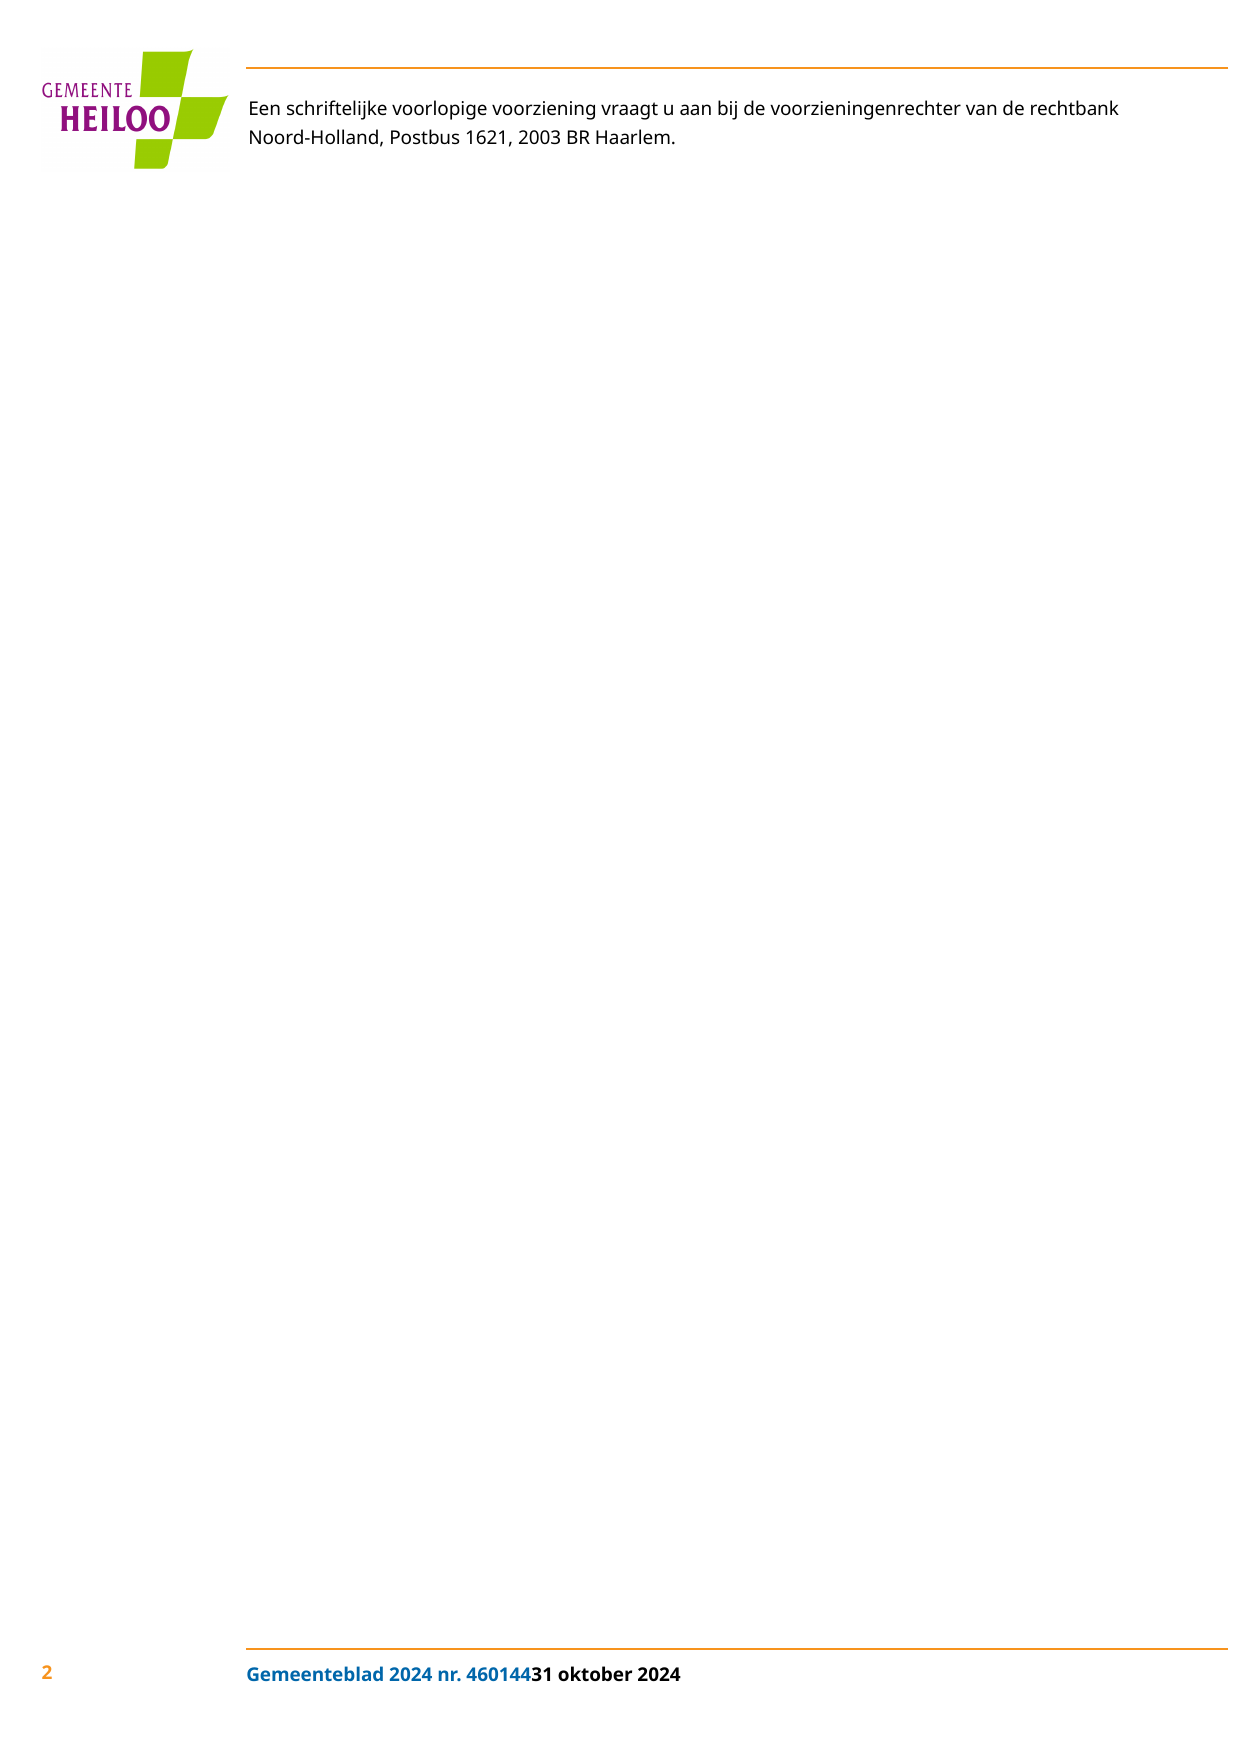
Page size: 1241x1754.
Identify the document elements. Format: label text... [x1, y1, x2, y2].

picture [41, 47, 231, 172]
text Een schriftelijke voorlopige voorziening vraagt u aan bij de voorzieningenrechter van de rechtbank Noord-Holland, Postbus 1621, 2003 BR Haarlem. [248, 95, 1152, 150]
